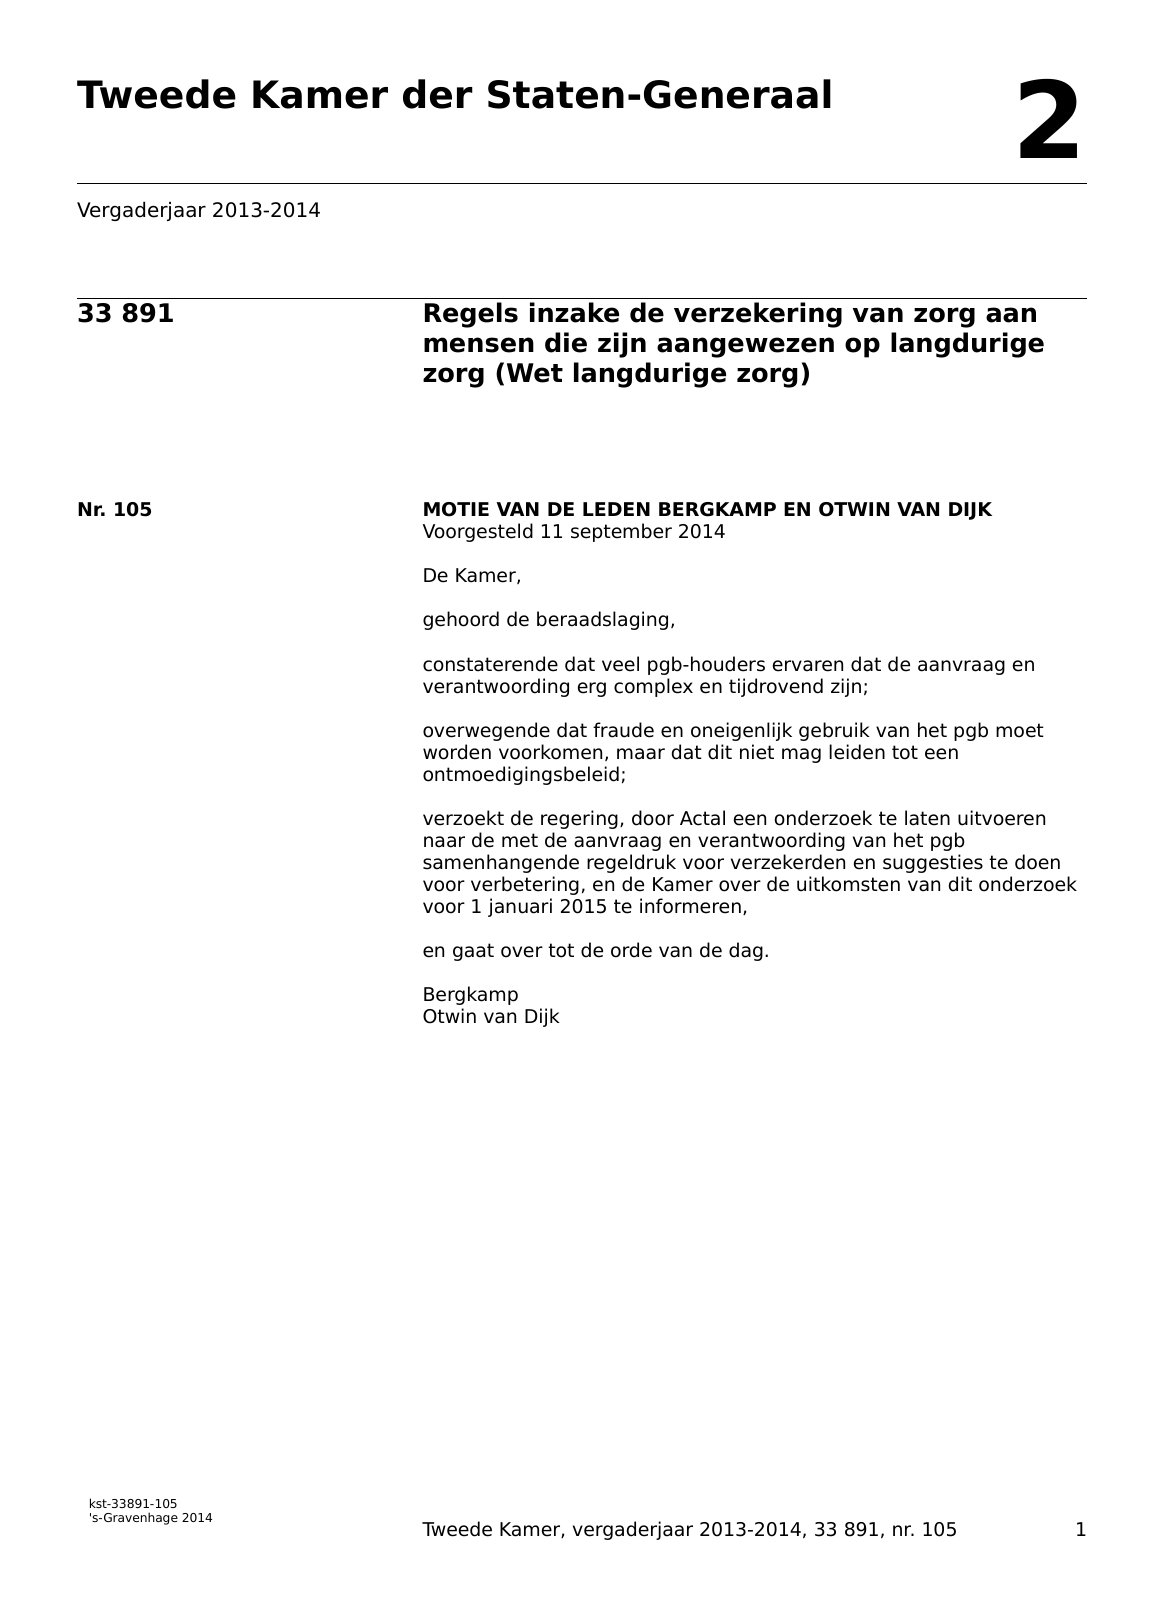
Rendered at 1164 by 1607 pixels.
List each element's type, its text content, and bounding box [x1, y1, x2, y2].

text verzoekt de regering, door Actal een onderzoek te laten uitvoeren naar de met de aanvraag en verantwoording van het pgb samenhangende regeldruk voor verzekerden en suggesties te doen voor verbetering, en de Kamer over de uitkomsten van dit onderzoek voor 1 januari 2015 te informeren, [422, 808, 1087, 918]
text overwegende dat fraude en oneigenlijk gebruik van het pgb moet worden voorkomen, maar dat dit niet mag leiden tot een ontmoedigingsbeleid; [422, 720, 1087, 786]
text 's-Gravenhage 2014 [88, 1511, 323, 1525]
table_cell Vergaderjaar 2013-2014 [77, 184, 1087, 298]
text kst-33891-105 [88, 1497, 323, 1511]
text De Kamer, [422, 565, 1087, 587]
text Bergkamp [422, 984, 1087, 1006]
subtitle Nr. 105 MOTIE VAN DE LEDEN BERGKAMP EN OTWIN VAN DIJK [77, 499, 1087, 521]
table_header Tweede Kamer der Staten-Generaal [77, 59, 886, 183]
text Voorgesteld 11 september 2014 [422, 521, 1087, 543]
text en gaat over tot de orde van de dag. [422, 940, 1087, 962]
table_header 2 [886, 59, 1087, 183]
text Otwin van Dijk [422, 1006, 1087, 1028]
subtitle 33 891 Regels inzake de verzekering van zorg aan mensen die zijn aangewezen op langdurige zorg (Wet langdurige zorg) [77, 299, 1087, 388]
text constaterende dat veel pgb-houders ervaren dat de aanvraag en verantwoording erg complex en tijdrovend zijn; [422, 653, 1087, 697]
text gehoord de beraadslaging, [422, 609, 1087, 631]
